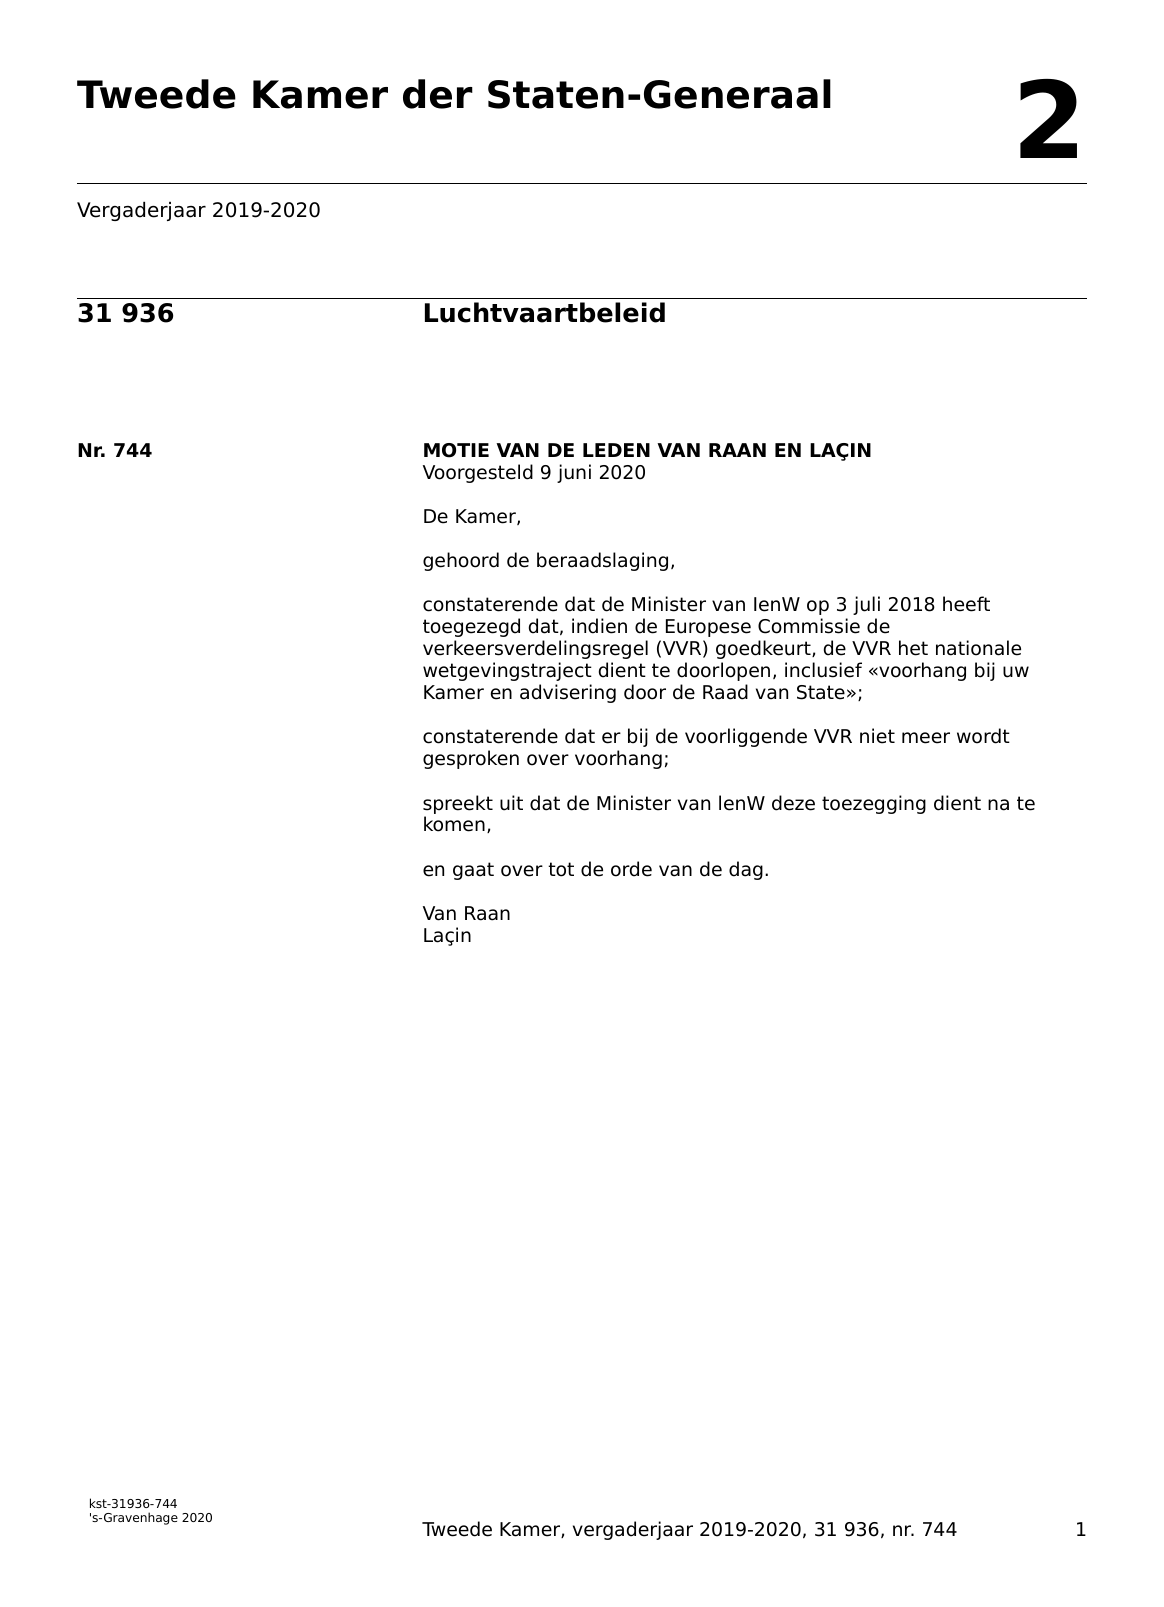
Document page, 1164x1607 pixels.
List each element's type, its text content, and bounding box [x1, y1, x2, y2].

subtitle 31 936 Luchtvaartbeleid [77, 299, 1087, 329]
text Van Raan [422, 903, 1087, 925]
text constaterende dat er bij de voorliggende VVR niet meer wordt gesproken over voorhang; [422, 726, 1087, 770]
table_header 2 [886, 59, 1087, 183]
text kst-31936-744 [88, 1497, 323, 1511]
text De Kamer, [422, 506, 1087, 528]
text constaterende dat de Minister van IenW op 3 juli 2018 heeft toegezegd dat, indien de Europese Commissie de verkeersverdelingsregel (VVR) goedkeurt, de VVR het nationale wetgevingstraject dient te doorlopen, inclusief «voorhang bij uw Kamer en advisering door de Raad van State»; [422, 594, 1087, 704]
subtitle Nr. 744 MOTIE VAN DE LEDEN VAN RAAN EN LAÇIN [77, 440, 1087, 462]
text Voorgesteld 9 juni 2020 [422, 462, 1087, 484]
text en gaat over tot de orde van de dag. [422, 858, 1087, 881]
text Laçin [422, 925, 1087, 947]
text gehoord de beraadslaging, [422, 550, 1087, 572]
table_header Tweede Kamer der Staten-Generaal [77, 59, 886, 183]
text 's-Gravenhage 2020 [88, 1511, 323, 1525]
table_cell Vergaderjaar 2019-2020 [77, 184, 1087, 298]
text spreekt uit dat de Minister van lenW deze toezegging dient na te komen, [422, 792, 1087, 836]
